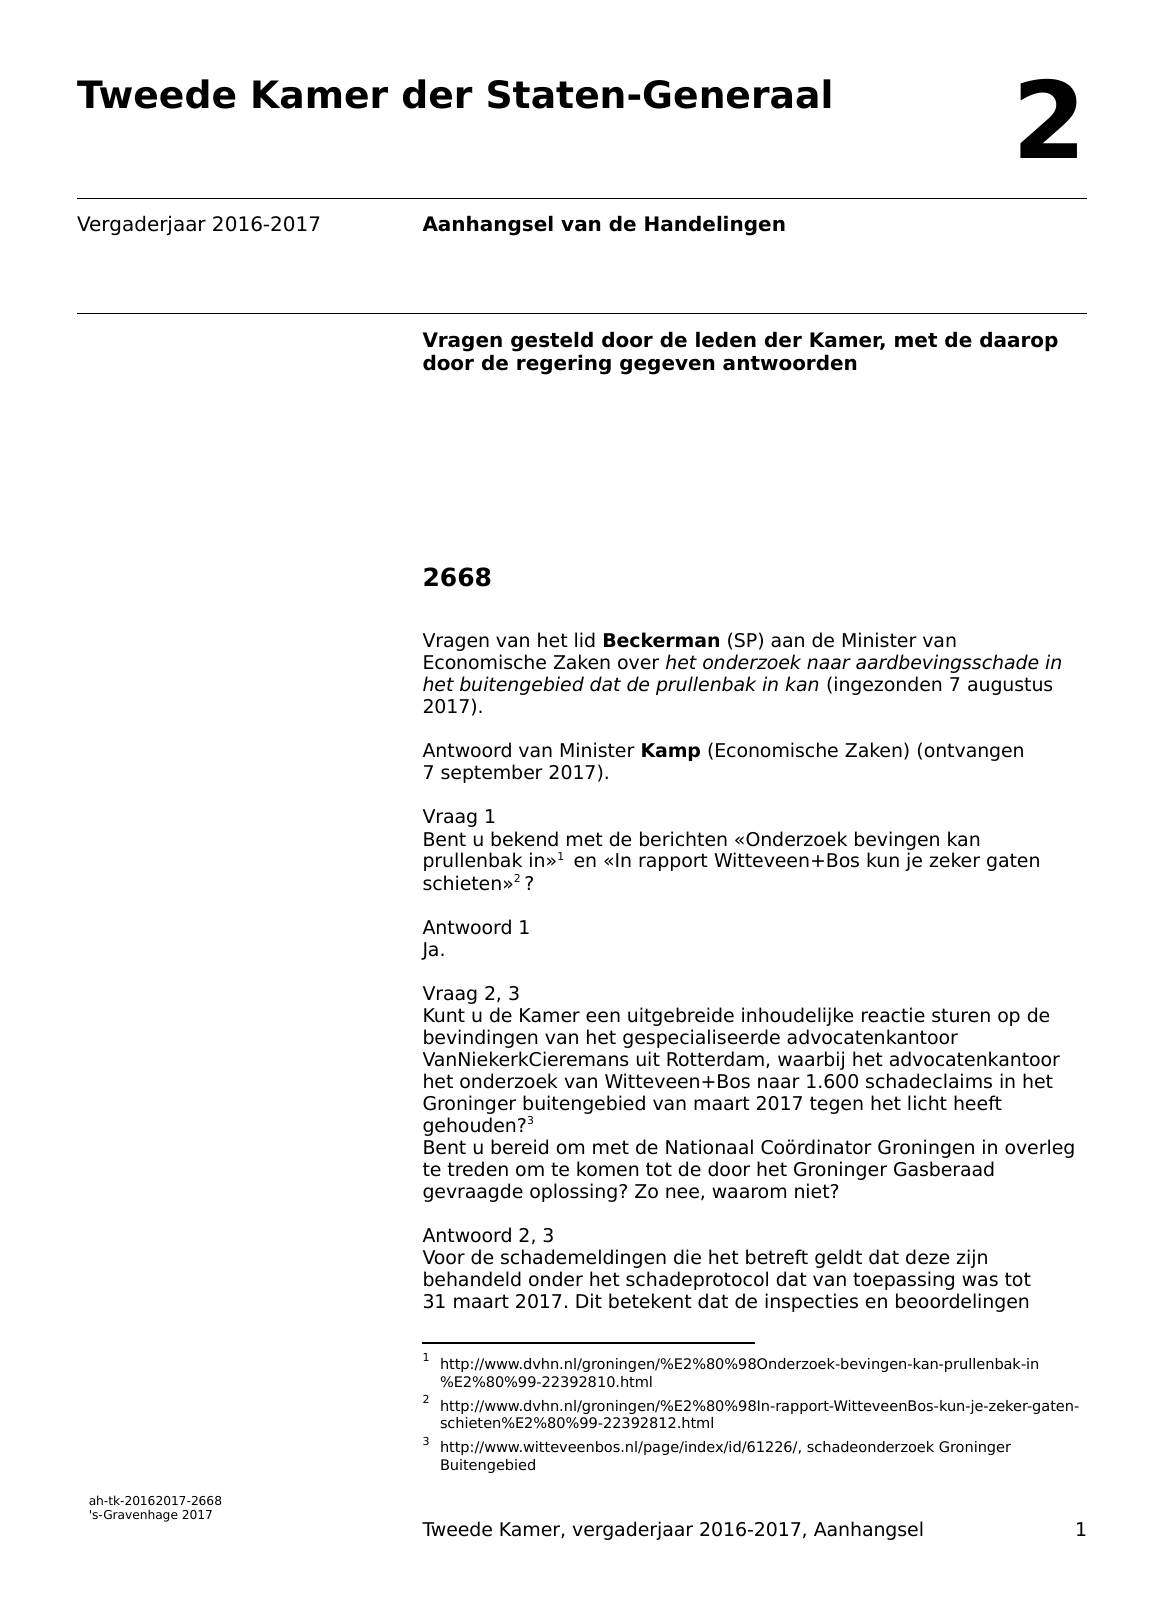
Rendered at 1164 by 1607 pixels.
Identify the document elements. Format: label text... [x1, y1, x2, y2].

table_cell Vergaderjaar 2016-2017 [77, 199, 422, 313]
text 's-Gravenhage 2017 [88, 1508, 323, 1522]
text Vraag 1 [422, 806, 1087, 828]
text http://www.dvhn.nl/groningen/%E2%80%98In-rapport-WitteveenBos-kun-je-zeker-gaten-schieten%E2%80%99-22392812.html [422, 1393, 1087, 1432]
text ah-tk-20162017-2668 [88, 1494, 323, 1508]
text Kunt u de Kamer een uitgebreide inhoudelijke reactie sturen op de bevindingen van het gespecialiseerde advocatenkantoor VanNiekerkCieremans uit Rotterdam, waarbij het advocatenkantoor het onderzoek van Witteveen+Bos naar 1.600 schadeclaims in het Groninger buitengebied van maart 2017 tegen het licht heeft gehouden? [422, 1005, 1087, 1137]
table_header Tweede Kamer der Staten-Generaal [77, 59, 886, 198]
table_header 2 [886, 59, 1087, 198]
text Bent u bereid om met de Nationaal Coördinator Groningen in overleg te treden om te komen tot de door het Groninger Gasberaad gevraagde oplossing? Zo nee, waarom niet? [422, 1137, 1087, 1202]
text Bent u bekend met de berichten «Onderzoek bevingen kan prullenbak in» en «In rapport Witteveen+Bos kun je zeker gaten schieten»? [422, 828, 1087, 894]
text http://www.dvhn.nl/groningen/%E2%80%98Onderzoek-bevingen-kan-prullenbak-in%E2%80%99-22392810.html [422, 1352, 1087, 1391]
text Vragen van het lid Beckerman (SP) aan de Minister van Economische Zaken over het onderzoek naar aardbevingsschade in het buitengebied dat de prullenbak in kan (ingezonden 7 augustus 2017). [422, 630, 1087, 718]
text Voor de schademeldingen die het betreft geldt dat deze zijn behandeld onder het schadeprotocol dat van toepassing was tot 31 maart 2017. Dit betekent dat de inspecties en beoordelingen [422, 1247, 1087, 1313]
table_cell Vragen gesteld door de leden der Kamer, met de daarop door de regering gegeven antwoorden [422, 314, 1087, 375]
table_cell Aanhangsel van de Handelingen [422, 199, 1087, 313]
text 2668 [422, 563, 1087, 592]
text Antwoord 1 [422, 917, 1087, 938]
text Ja. [422, 938, 1087, 961]
text Antwoord 2, 3 [422, 1225, 1087, 1247]
text Antwoord van Minister Kamp (Economische Zaken) (ontvangen 7 september 2017). [422, 740, 1087, 784]
text Vraag 2, 3 [422, 983, 1087, 1005]
text http://www.witteveenbos.nl/page/index/id/61226/, schadeonderzoek Groninger Buitengebied [422, 1435, 1087, 1474]
table_cell [77, 314, 422, 375]
